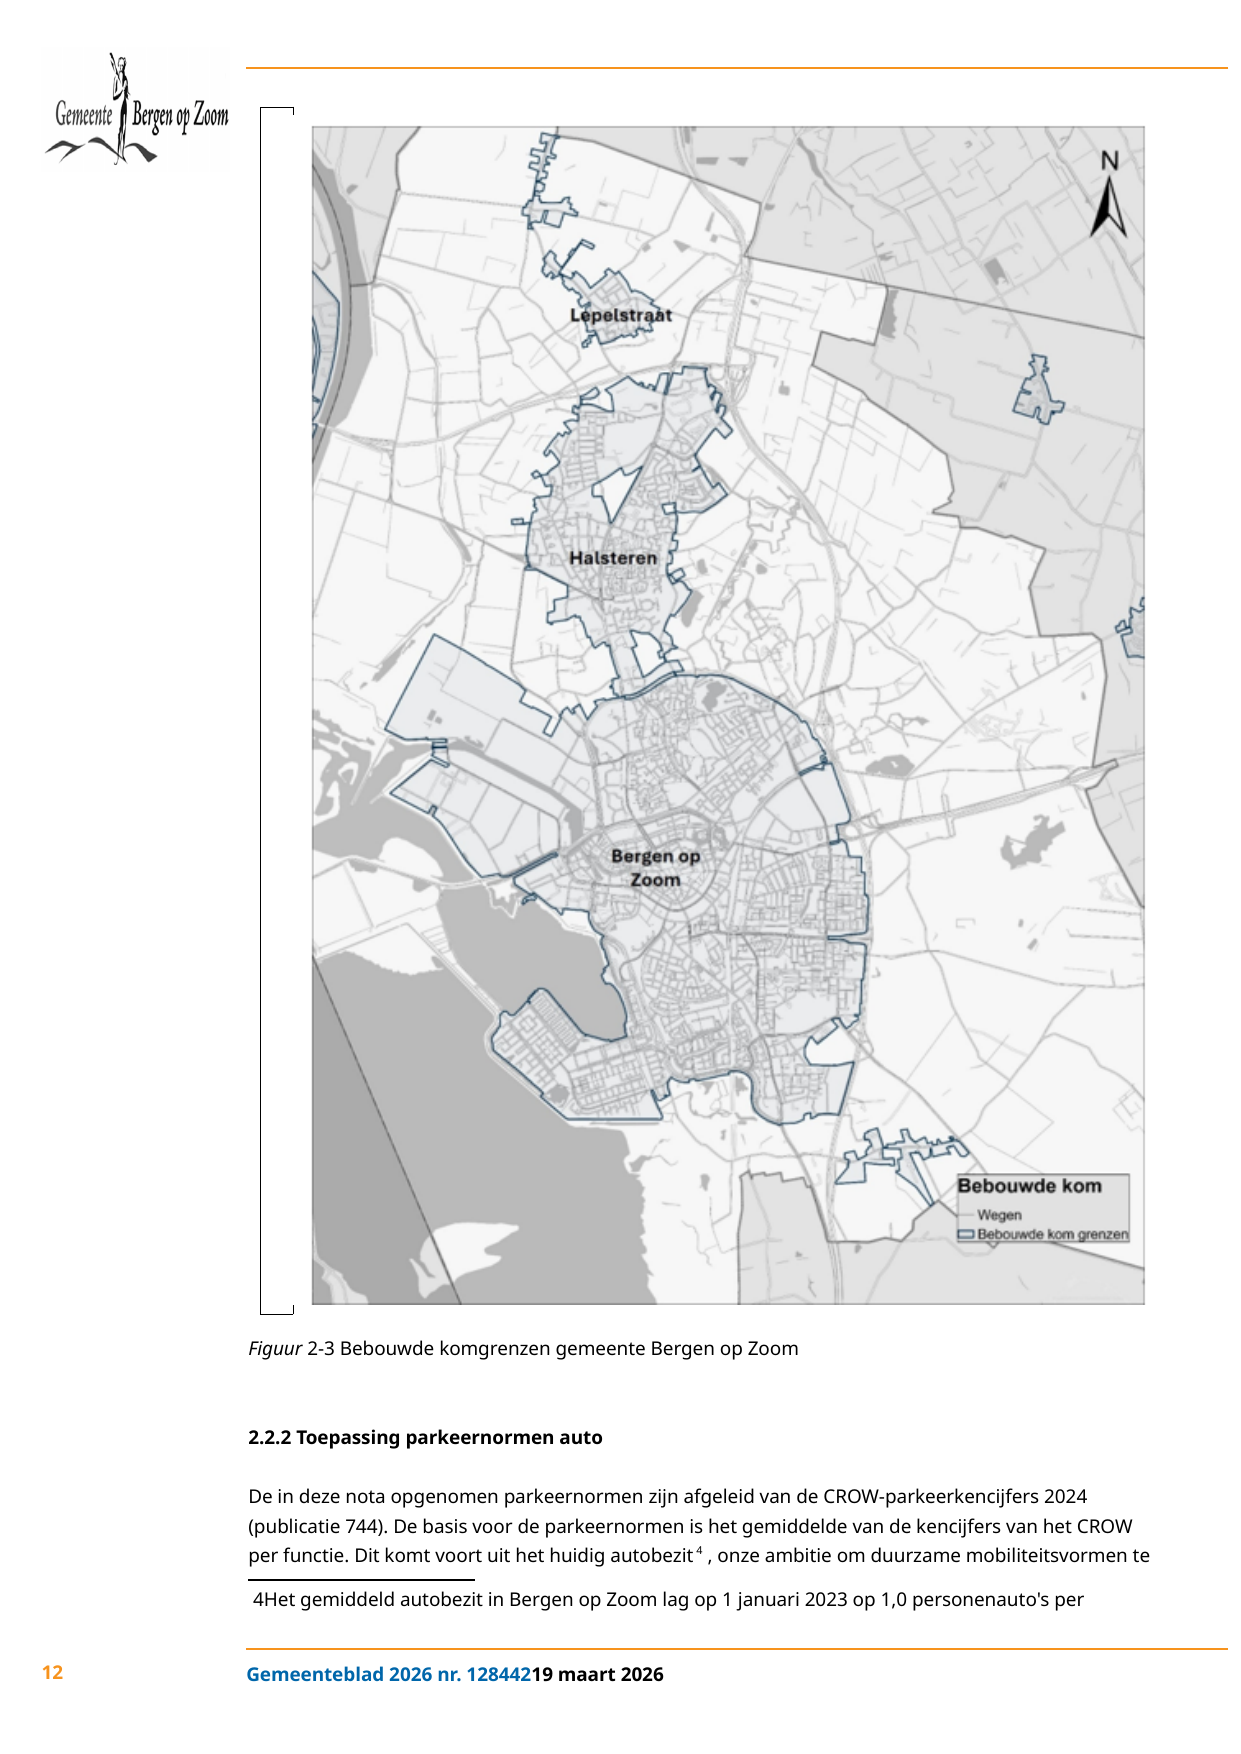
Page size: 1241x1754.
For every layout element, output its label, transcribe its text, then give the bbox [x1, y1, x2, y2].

text Het gemiddeld autobezit in Bergen op Zoom lag op 1 januari 2023 op 1,0 personenauto's per [248, 1586, 1152, 1612]
text De in deze nota opgenomen parkeernormen zijn afgeleid van de CROW-parkeerkencijfers 2024 (publicatie 744). De basis voor de parkeernormen is het gemiddelde van de kencijfers van het CROW per functie. Dit komt voort uit het huidig autobezit , onze ambitie om duurzame mobiliteitsvormen te [248, 1483, 1152, 1568]
picture [41, 47, 231, 172]
text 2.2.2 Toepassing parkeernormen auto [248, 1424, 1152, 1450]
text Figuur 2-3 Bebouwde komgrenzen gemeente Bergen op Zoom [248, 1335, 1152, 1361]
picture [268, 115, 1155, 1305]
